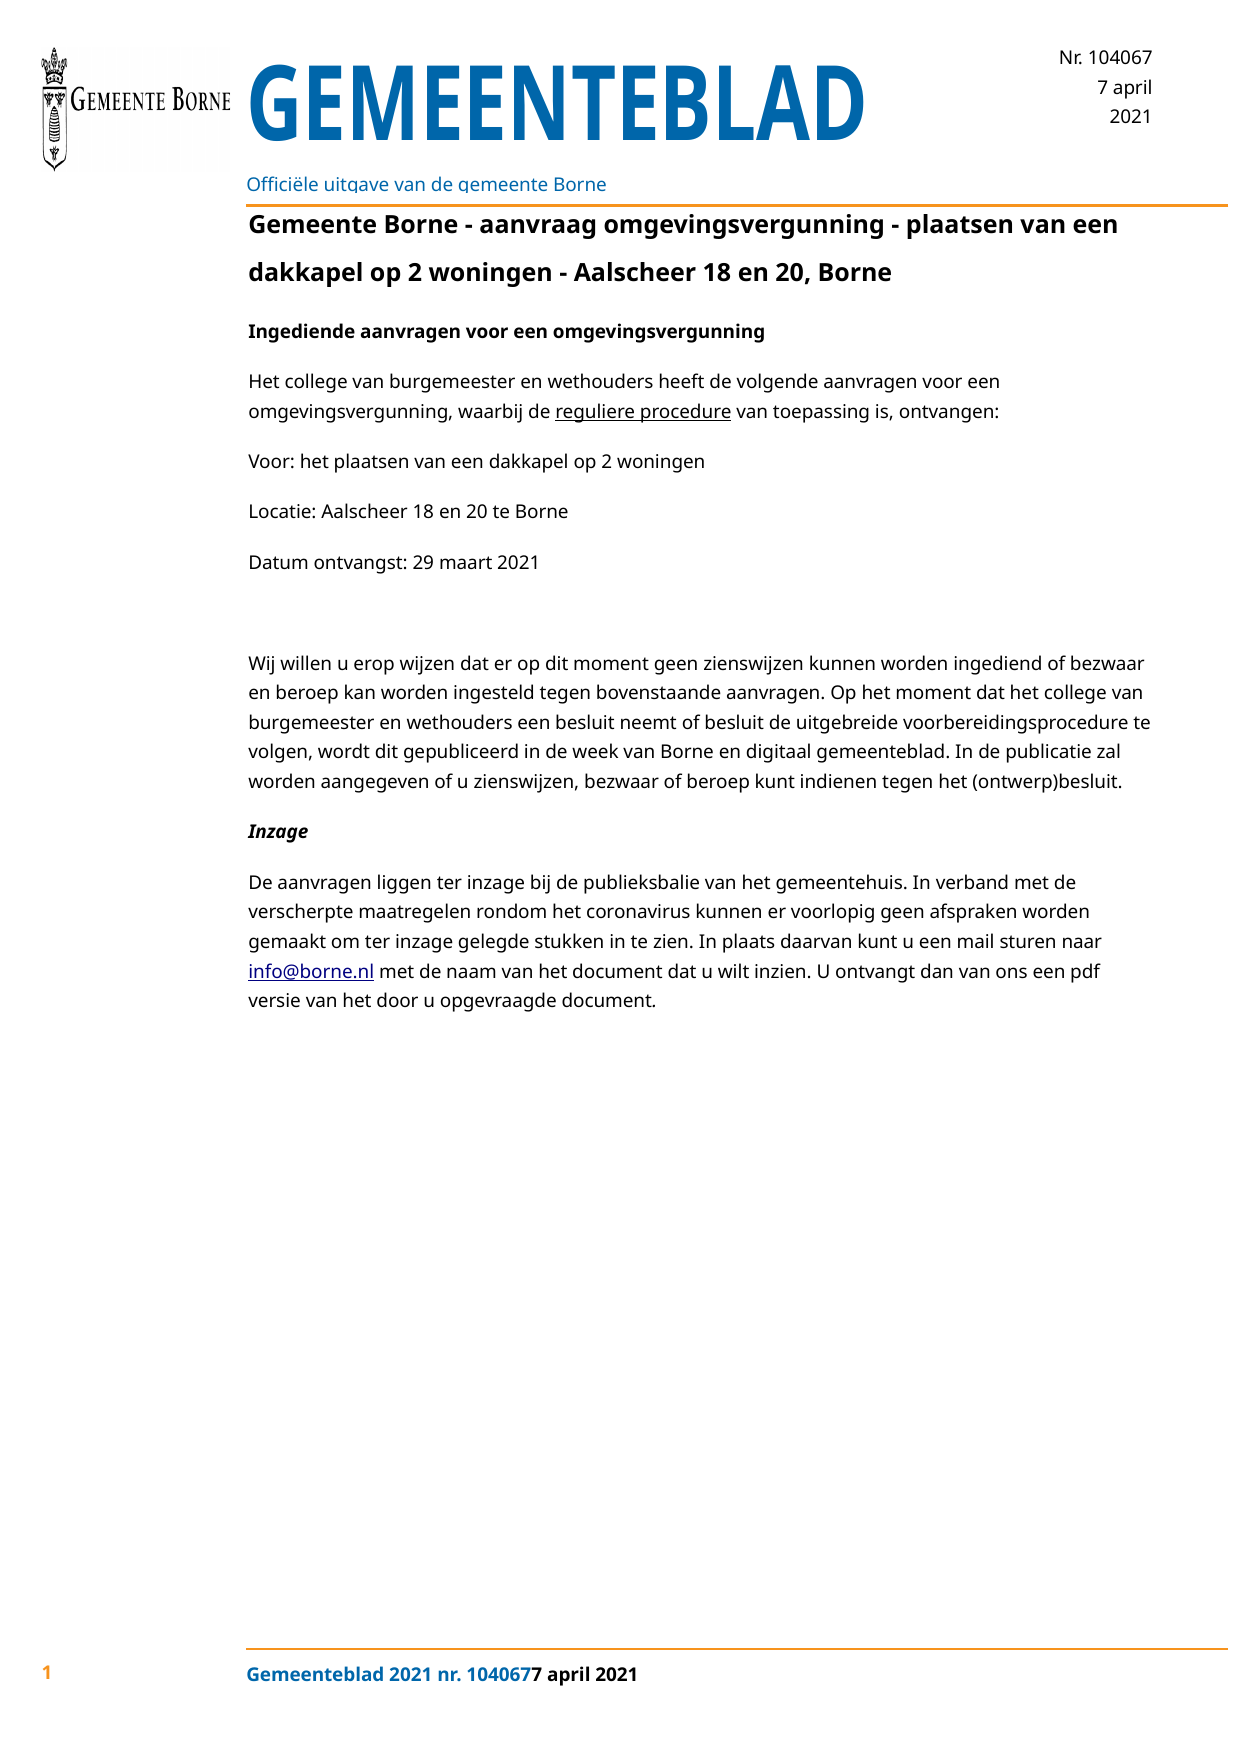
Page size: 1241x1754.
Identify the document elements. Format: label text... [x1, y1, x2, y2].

text Inzage [248, 819, 1152, 844]
text Het college van burgemeester en wethouders heeft de volgende aanvragen voor een omgevingsvergunning, waarbij de reguliere procedure van toepassing is, ontvangen: [248, 368, 1152, 424]
text De aanvragen liggen ter inzage bij de publieksbalie van het gemeentehuis. In verband met de verscherpte maatregelen rondom het coronavirus kunnen er voorlopig geen afspraken worden gemaakt om ter inzage gelegde stukken in te zien. In plaats daarvan kunt u een mail sturen naar info@borne.nl met de naam van het document dat u wilt inzien. U ontvangt dan van ons een pdf versie van het door u opgevraagde document. [248, 869, 1152, 1013]
text Locatie: Aalscheer 18 en 20 te Borne [248, 499, 1152, 524]
text Wij willen u erop wijzen dat er op dit moment geen zienswijzen kunnen worden ingediend of bezwaar en beroep kan worden ingesteld tegen bovenstaande aanvragen. Op het moment dat het college van burgemeester en wethouders een besluit neemt of besluit de uitgebreide voorbereidingsprocedure te volgen, wordt dit gepubliceerd in de week van Borne en digitaal gemeenteblad. In de publicatie zal worden aangegeven of u zienswijzen, bezwaar of beroep kunt indienen tegen het (ontwerp)besluit. [248, 650, 1152, 794]
text Gemeente Borne - aanvraag omgevingsvergunning - plaatsen van een dakkapel op 2 woningen - Aalscheer 18 en 20, Borne [248, 207, 1152, 288]
picture [41, 47, 231, 172]
text Voor: het plaatsen van een dakkapel op 2 woningen [248, 448, 1152, 474]
text Datum ontvangst: 29 maart 2021 [248, 549, 1152, 575]
text Ingediende aanvragen voor een omgevingsvergunning [248, 318, 1152, 344]
